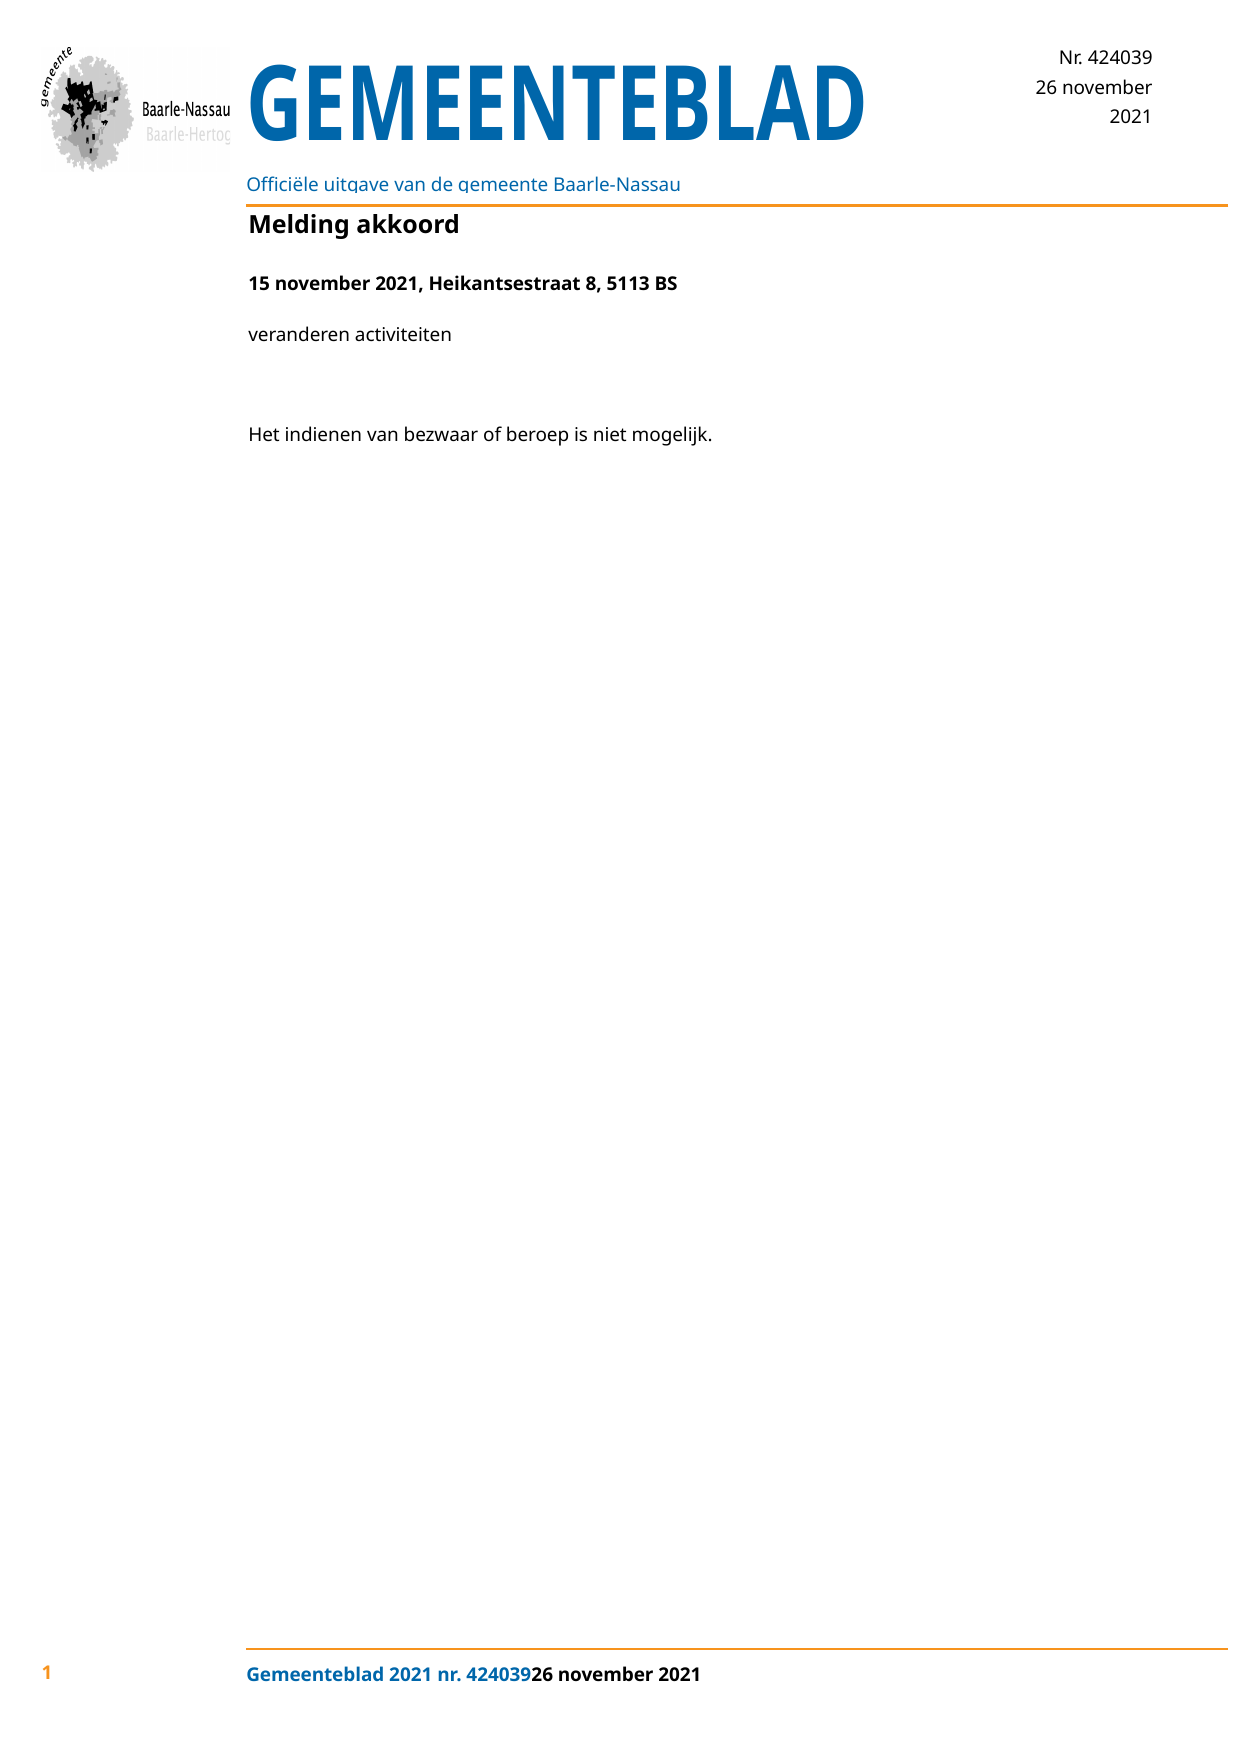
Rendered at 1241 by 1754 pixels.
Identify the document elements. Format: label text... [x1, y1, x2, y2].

picture [41, 47, 231, 172]
text 15 november 2021, Heikantsestraat 8, 5113 BS [248, 270, 1152, 296]
text Melding akkoord [248, 207, 1152, 241]
text veranderen activiteiten [248, 321, 1152, 346]
text Het indienen van bezwaar of beroep is niet mogelijk. [248, 422, 1152, 447]
